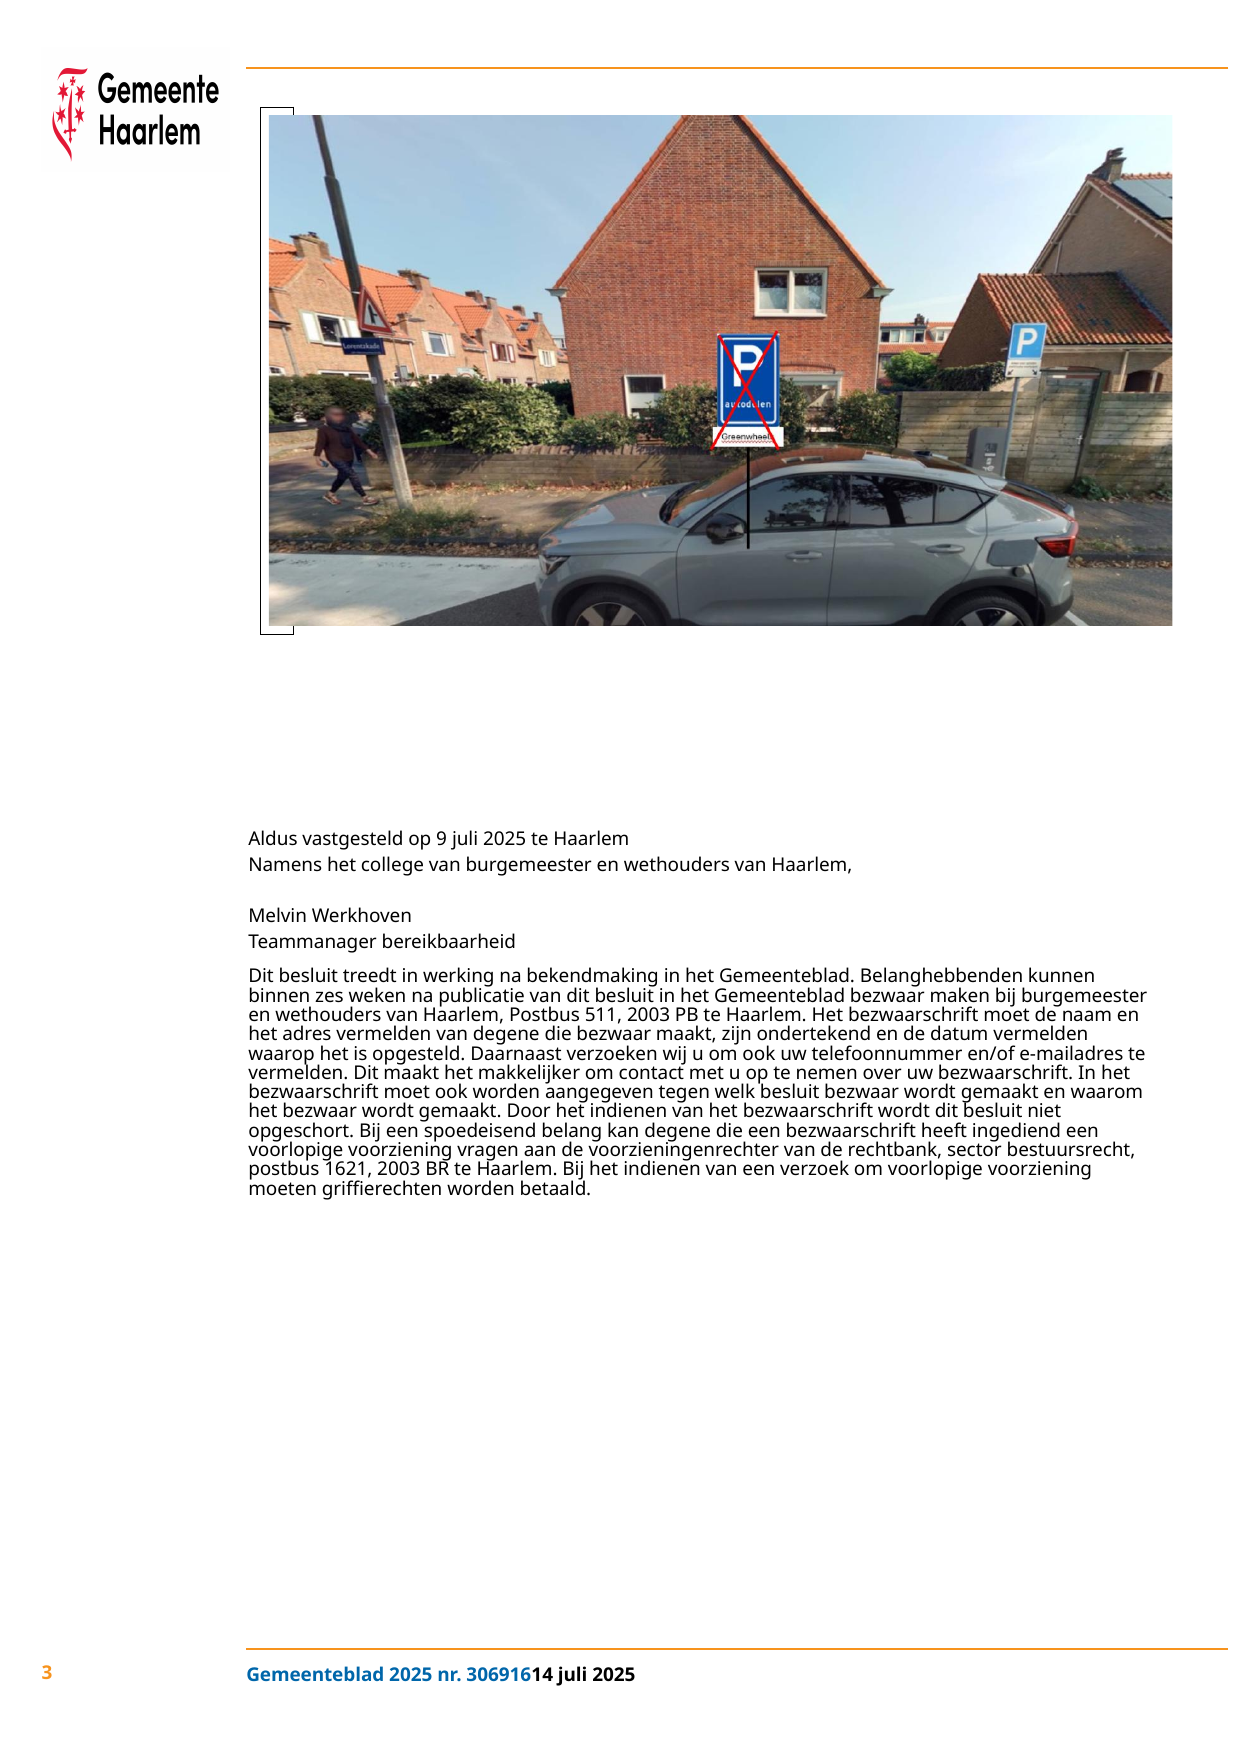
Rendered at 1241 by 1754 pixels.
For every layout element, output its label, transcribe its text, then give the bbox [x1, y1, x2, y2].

text Namens het college van burgemeester en wethouders van Haarlem, [248, 851, 1152, 877]
text Teammanager bereikbaarheid [248, 928, 1152, 954]
picture [268, 115, 1173, 626]
text Aldus vastgesteld op 9 juli 2025 te Haarlem [248, 825, 1152, 851]
text Melvin Werkhoven [248, 902, 1152, 928]
text Dit besluit treedt in werking na bekendmaking in het Gemeenteblad. Belanghebbenden kunnen binnen zes weken na publicatie van dit besluit in het Gemeenteblad bezwaar maken bij burgemeester en wethouders van Haarlem, Postbus 511, 2003 PB te Haarlem. Het bezwaarschrift moet de naam en het adres vermelden van degene die bezwaar maakt, zijn ondertekend en de datum vermelden waarop het is opgesteld. Daarnaast verzoeken wij u om ook uw telefoonnummer en/of e-mailadres te vermelden. Dit maakt het makkelijker om contact met u op te nemen over uw bezwaarschrift. In het bezwaarschrift moet ook worden aangegeven tegen welk besluit bezwaar wordt gemaakt en waarom het bezwaar wordt gemaakt. Door het indienen van het bezwaarschrift wordt dit besluit niet opgeschort. Bij een spoedeisend belang kan degene die een bezwaarschrift heeft ingediend een voorlopige voorziening vragen aan de voorzieningenrechter van de rechtbank, sector bestuursrecht, postbus 1621, 2003 BR te Haarlem. Bij het indienen van een verzoek om voorlopige voorziening moeten griffierechten worden betaald. [248, 967, 1152, 1199]
picture [41, 47, 231, 172]
